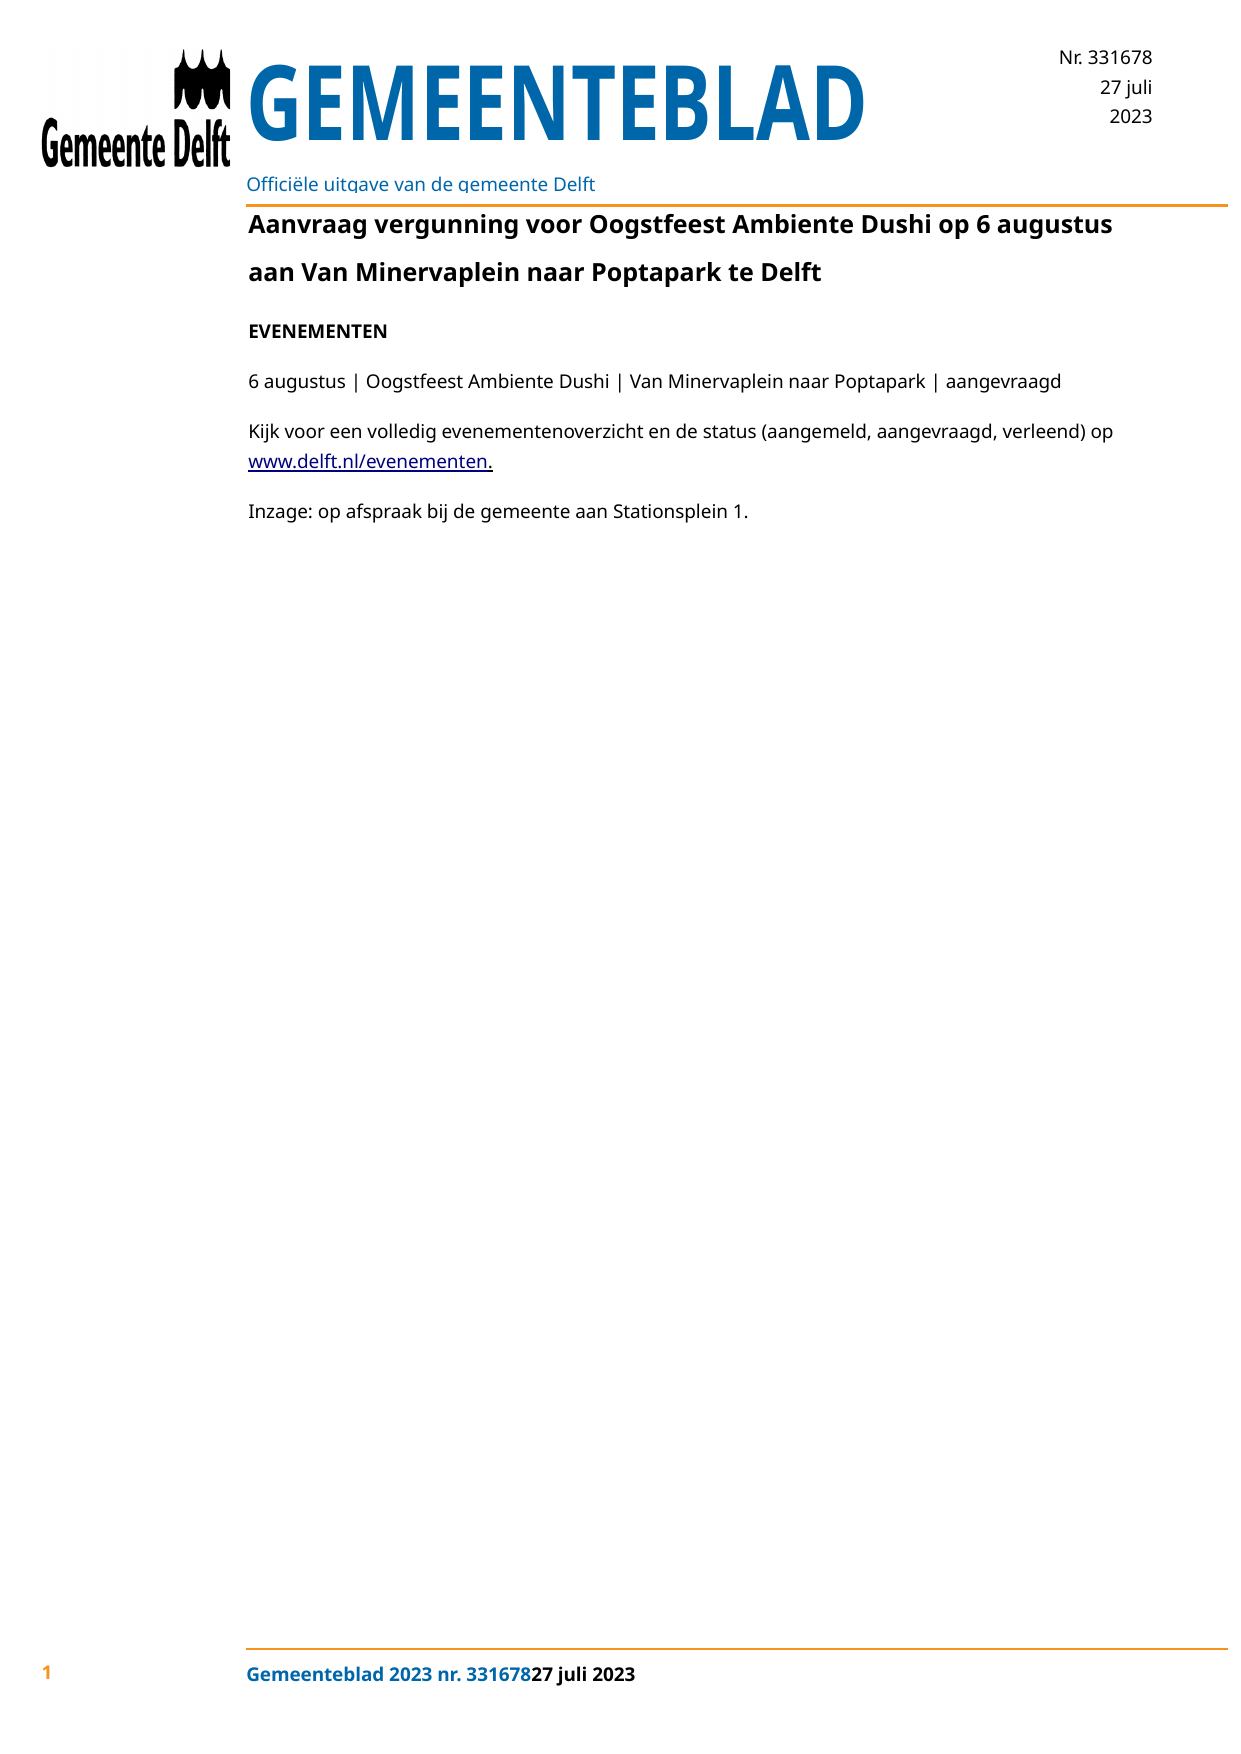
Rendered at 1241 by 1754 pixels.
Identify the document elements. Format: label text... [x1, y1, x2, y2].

text Aanvraag vergunning voor Oogstfeest Ambiente Dushi op 6 augustus aan Van Minervaplein naar Poptapark te Delft [248, 207, 1152, 288]
text Inzage: op afspraak bij de gemeente aan Stationsplein 1. [248, 499, 1152, 524]
text EVENEMENTEN [248, 318, 1152, 344]
picture [41, 47, 231, 172]
text 6 augustus | Oogstfeest Ambiente Dushi | Van Minervaplein naar Poptapark | aangevraagd [248, 368, 1152, 394]
text Kijk voor een volledig evenementenoverzicht en de status (aangemeld, aangevraagd, verleend) op www.delft.nl/evenementen. [248, 419, 1152, 474]
